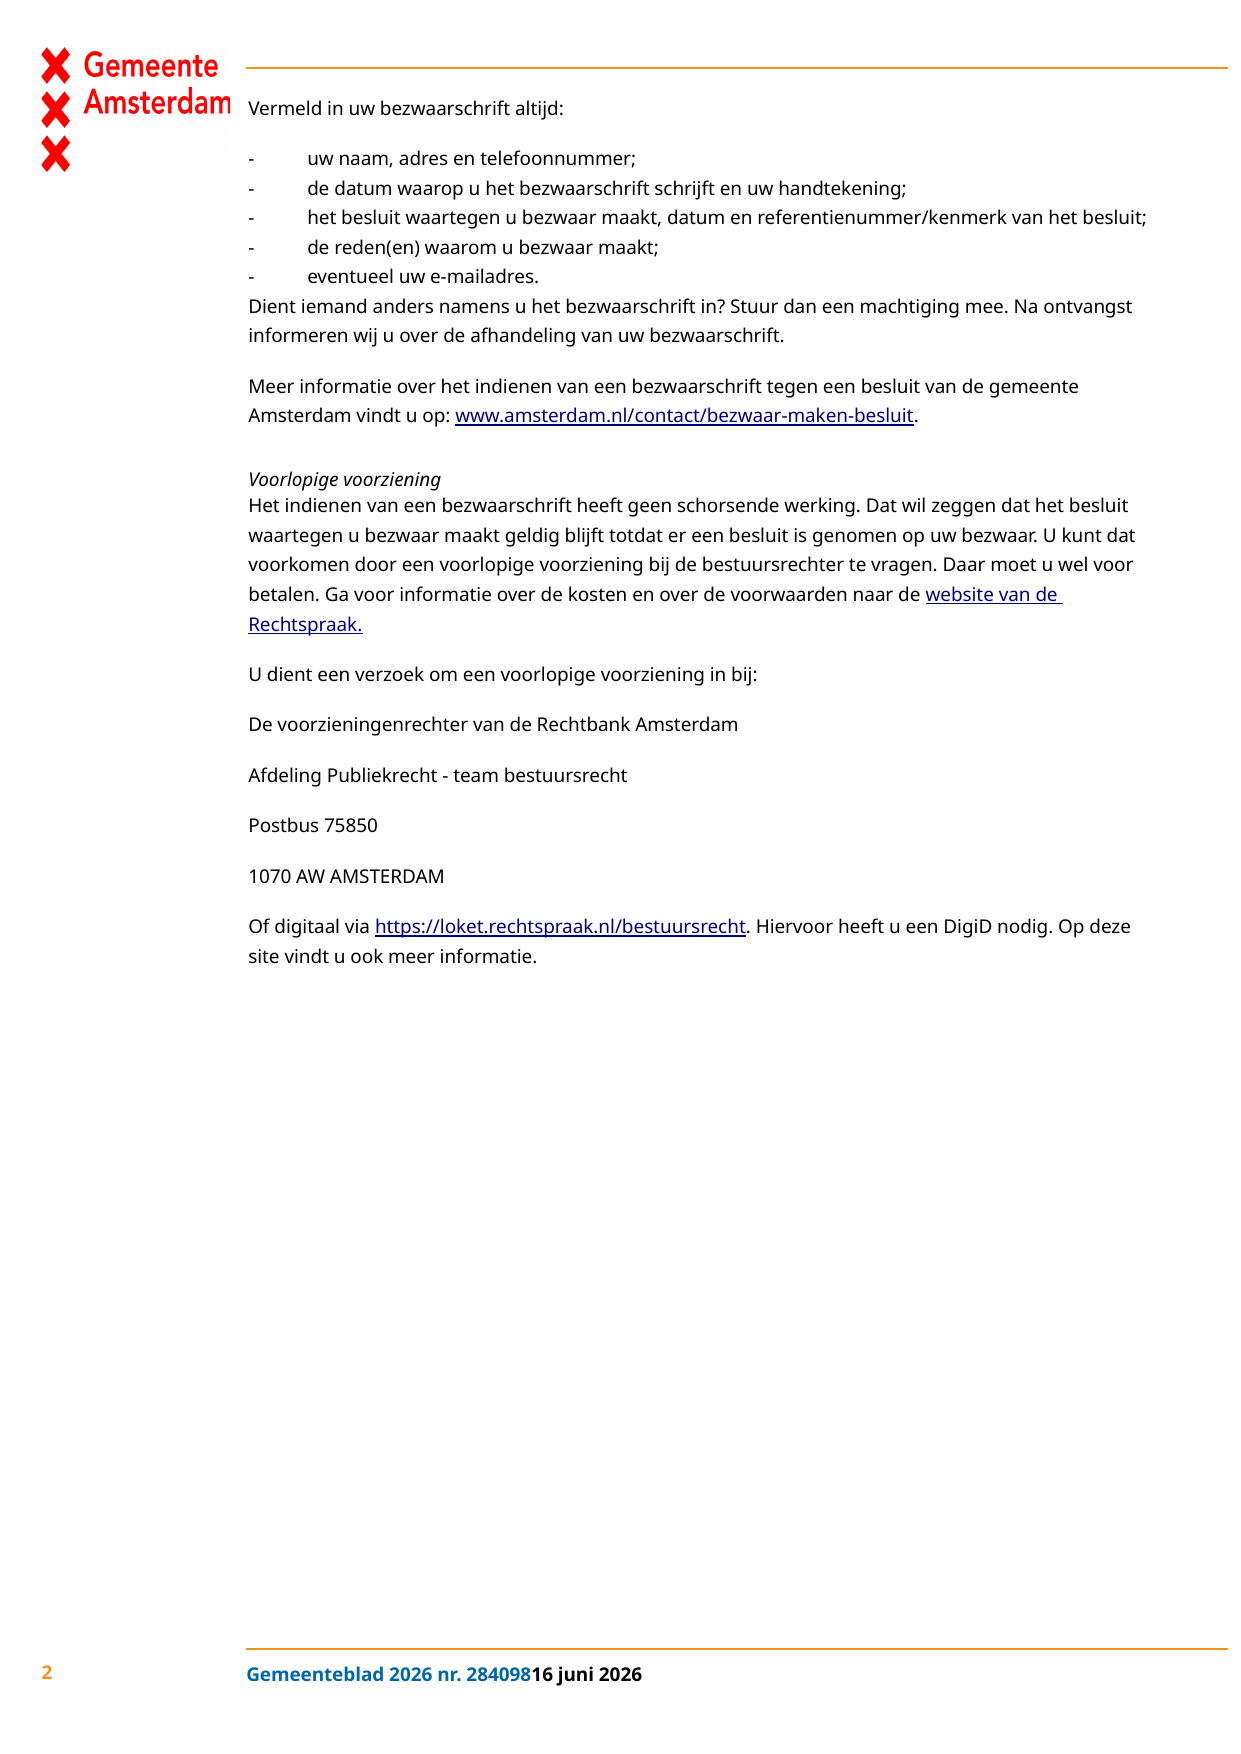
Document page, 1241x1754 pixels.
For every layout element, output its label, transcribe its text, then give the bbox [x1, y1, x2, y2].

text Dient iemand anders namens u het bezwaarschrift in? Stuur dan een machtiging mee. Na ontvangst informeren wij u over de afhandeling van uw bezwaarschrift. [248, 293, 1152, 348]
text Het indienen van een bezwaarschrift heeft geen schorsende werking. Dat wil zeggen dat het besluit waartegen u bezwaar maakt geldig blijft totdat er een besluit is genomen op uw bezwaar. U kunt dat voorkomen door een voorlopige voorziening bij de bestuursrechter te vragen. Daar moet u wel voor betalen. Ga voor informatie over de kosten en over de voorwaarden naar de website van de Rechtspraak. [248, 492, 1152, 636]
text De voorzieningenrechter van de Rechtbank Amsterdam [248, 712, 1152, 737]
text Vermeld in uw bezwaarschrift altijd: [248, 95, 1152, 121]
text 1070 AW AMSTERDAM [248, 863, 1152, 888]
text Of digitaal via https://loket.rechtspraak.nl/bestuursrecht. Hiervoor heeft u een DigiD nodig. Op deze site vindt u ook meer informatie. [248, 913, 1152, 968]
text U dient een verzoek om een voorlopige voorziening in bij: [248, 661, 1152, 687]
text Meer informatie over het indienen van een bezwaarschrift tegen een besluit van de gemeente Amsterdam vindt u op: www.amsterdam.nl/contact/bezwaar-maken-besluit. [248, 373, 1152, 428]
list het besluit waartegen u bezwaar maakt, datum en referentienummer/kenmerk van het besluit; [248, 204, 1152, 230]
list eventueel uw e-mailadres. [248, 263, 1152, 289]
text Postbus 75850 [248, 812, 1152, 838]
list de datum waarop u het bezwaarschrift schrijft en uw handtekening; [248, 175, 1152, 201]
picture [41, 47, 231, 172]
text Afdeling Publiekrecht - team bestuursrecht [248, 762, 1152, 788]
list de reden(en) waarom u bezwaar maakt; [248, 234, 1152, 260]
list uw naam, adres en telefoonnummer; [248, 145, 1152, 171]
text Voorlopige voorziening [248, 467, 1152, 492]
